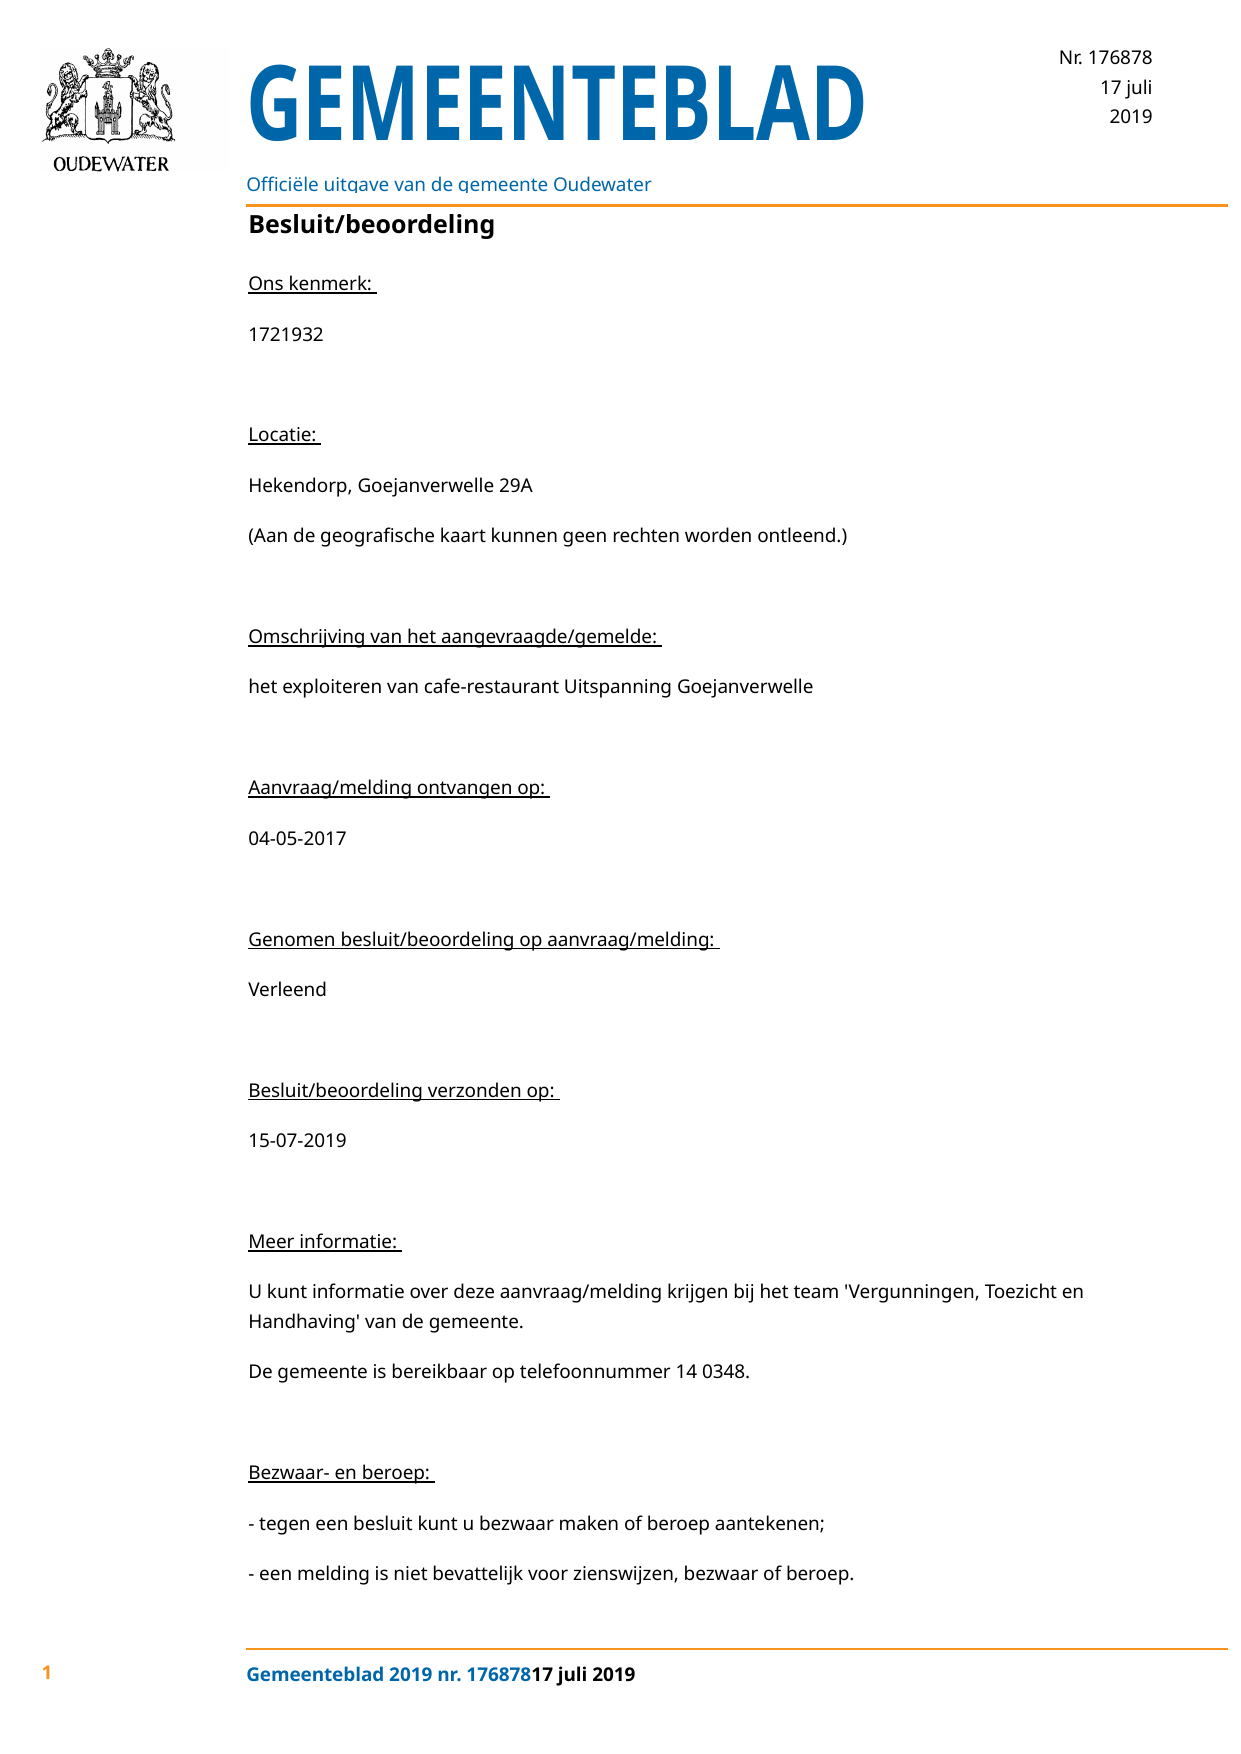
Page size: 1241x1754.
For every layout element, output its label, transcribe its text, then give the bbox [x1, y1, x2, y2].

text 1721932 [248, 321, 1152, 346]
text Aanvraag/melding ontvangen op: [248, 774, 1152, 800]
text Hekendorp, Goejanverwelle 29A [248, 472, 1152, 498]
text U kunt informatie over deze aanvraag/melding krijgen bij het team 'Vergunningen, Toezicht en Handhaving' van de gemeente. [248, 1279, 1152, 1334]
text 15-07-2019 [248, 1127, 1152, 1153]
text (Aan de geografische kaart kunnen geen rechten worden ontleend.) [248, 522, 1152, 548]
text De gemeente is bereikbaar op telefoonnummer 14 0348. [248, 1359, 1152, 1384]
text Locatie: [248, 422, 1152, 447]
text Genomen besluit/beoordeling op aanvraag/melding: [248, 926, 1152, 951]
text 04-05-2017 [248, 825, 1152, 851]
text Bezwaar- en beroep: [248, 1459, 1152, 1485]
text Omschrijving van het aangevraagde/gemelde: [248, 623, 1152, 649]
text Ons kenmerk: [248, 270, 1152, 296]
text Meer informatie: [248, 1228, 1152, 1254]
text het exploiteren van cafe-restaurant Uitspanning Goejanverwelle [248, 674, 1152, 699]
text - een melding is niet bevattelijk voor zienswijzen, bezwaar of beroep. [248, 1560, 1152, 1586]
text Besluit/beoordeling verzonden op: [248, 1077, 1152, 1103]
text Verleend [248, 976, 1152, 1002]
picture [41, 47, 231, 172]
text Besluit/beoordeling [248, 207, 1152, 241]
text - tegen een besluit kunt u bezwaar maken of beroep aantekenen; [248, 1510, 1152, 1536]
